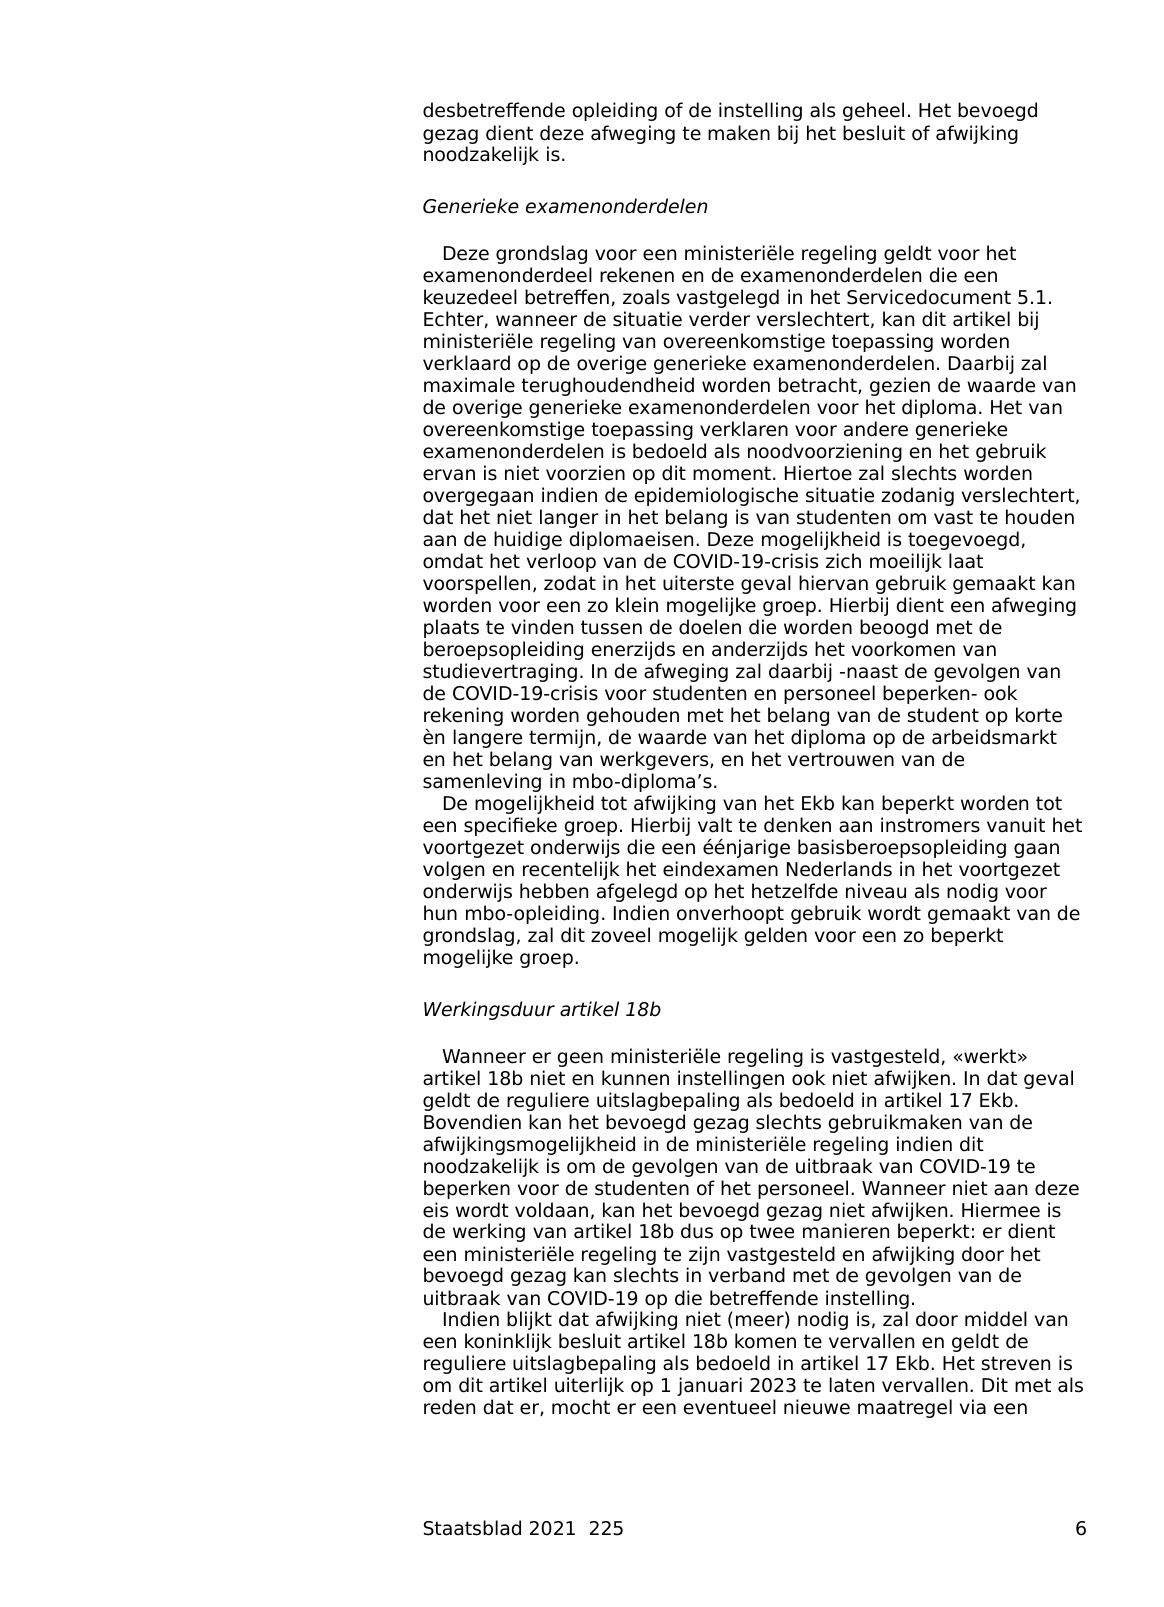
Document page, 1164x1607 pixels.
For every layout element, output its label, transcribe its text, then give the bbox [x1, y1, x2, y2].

text De mogelijkheid tot afwijking van het Ekb kan beperkt worden tot een specifieke groep. Hierbij valt te denken aan instromers vanuit het voortgezet onderwijs die een éénjarige basisberoepsopleiding gaan volgen en recentelijk het eindexamen Nederlands in het voortgezet onderwijs hebben afgelegd op het hetzelfde niveau als nodig voor hun mbo-opleiding. Indien onverhoopt gebruik wordt gemaakt van de grondslag, zal dit zoveel mogelijk gelden voor een zo beperkt mogelijke groep. [422, 793, 1087, 969]
text Indien blijkt dat afwijking niet (meer) nodig is, zal door middel van een koninklijk besluit artikel 18b komen te vervallen en geldt de reguliere uitslagbepaling als bedoeld in artikel 17 Ekb. Het streven is om dit artikel uiterlijk op 1 januari 2023 te laten vervallen. Dit met als reden dat er, mocht er een eventueel nieuwe maatregel via een [422, 1309, 1087, 1419]
text Wanneer er geen ministeriële regeling is vastgesteld, «werkt» artikel 18b niet en kunnen instellingen ook niet afwijken. In dat geval geldt de reguliere uitslagbepaling als bedoeld in artikel 17 Ekb. Bovendien kan het bevoegd gezag slechts gebruikmaken van de afwijkingsmogelijkheid in de ministeriële regeling indien dit noodzakelijk is om de gevolgen van de uitbraak van COVID-19 te beperken voor de studenten of het personeel. Wanneer niet aan deze eis wordt voldaan, kan het bevoegd gezag niet afwijken. Hiermee is de werking van artikel 18b dus op twee manieren beperkt: er dient een ministeriële regeling te zijn vastgesteld en afwijking door het bevoegd gezag kan slechts in verband met de gevolgen van de uitbraak van COVID-19 op die betreffende instelling. [422, 1046, 1087, 1309]
text Deze grondslag voor een ministeriële regeling geldt voor het examenonderdeel rekenen en de examenonderdelen die een keuzedeel betreffen, zoals vastgelegd in het Servicedocument 5.1. Echter, wanneer de situatie verder verslechtert, kan dit artikel bij ministeriële regeling van overeenkomstige toepassing worden verklaard op de overige generieke examenonderdelen. Daarbij zal maximale terughoudendheid worden betracht, gezien de waarde van de overige generieke examenonderdelen voor het diploma. Het van overeenkomstige toepassing verklaren voor andere generieke examenonderdelen is bedoeld als noodvoorziening en het gebruik ervan is niet voorzien op dit moment. Hiertoe zal slechts worden overgegaan indien de epidemiologische situatie zodanig verslechtert, dat het niet langer in het belang is van studenten om vast te houden aan de huidige diplomaeisen. Deze mogelijkheid is toegevoegd, omdat het verloop van de COVID-19-crisis zich moeilijk laat voorspellen, zodat in het uiterste geval hiervan gebruik gemaakt kan worden voor een zo klein mogelijke groep. Hierbij dient een afweging plaats te vinden tussen de doelen die worden beoogd met de beroepsopleiding enerzijds en anderzijds het voorkomen van studievertraging. In de afweging zal daarbij -naast de gevolgen van de COVID-19-crisis voor studenten en personeel beperken- ook rekening worden gehouden met het belang van de student op korte èn langere termijn, de waarde van het diploma op de arbeidsmarkt en het belang van werkgevers, en het vertrouwen van de samenleving in mbo-diploma’s. [422, 243, 1087, 793]
subtitle Generieke examenonderdelen [422, 196, 1087, 218]
text desbetreffende opleiding of de instelling als geheel. Het bevoegd gezag dient deze afweging te maken bij het besluit of afwijking noodzakelijk is. [422, 100, 1087, 166]
subtitle Werkingsduur artikel 18b [422, 999, 1087, 1021]
